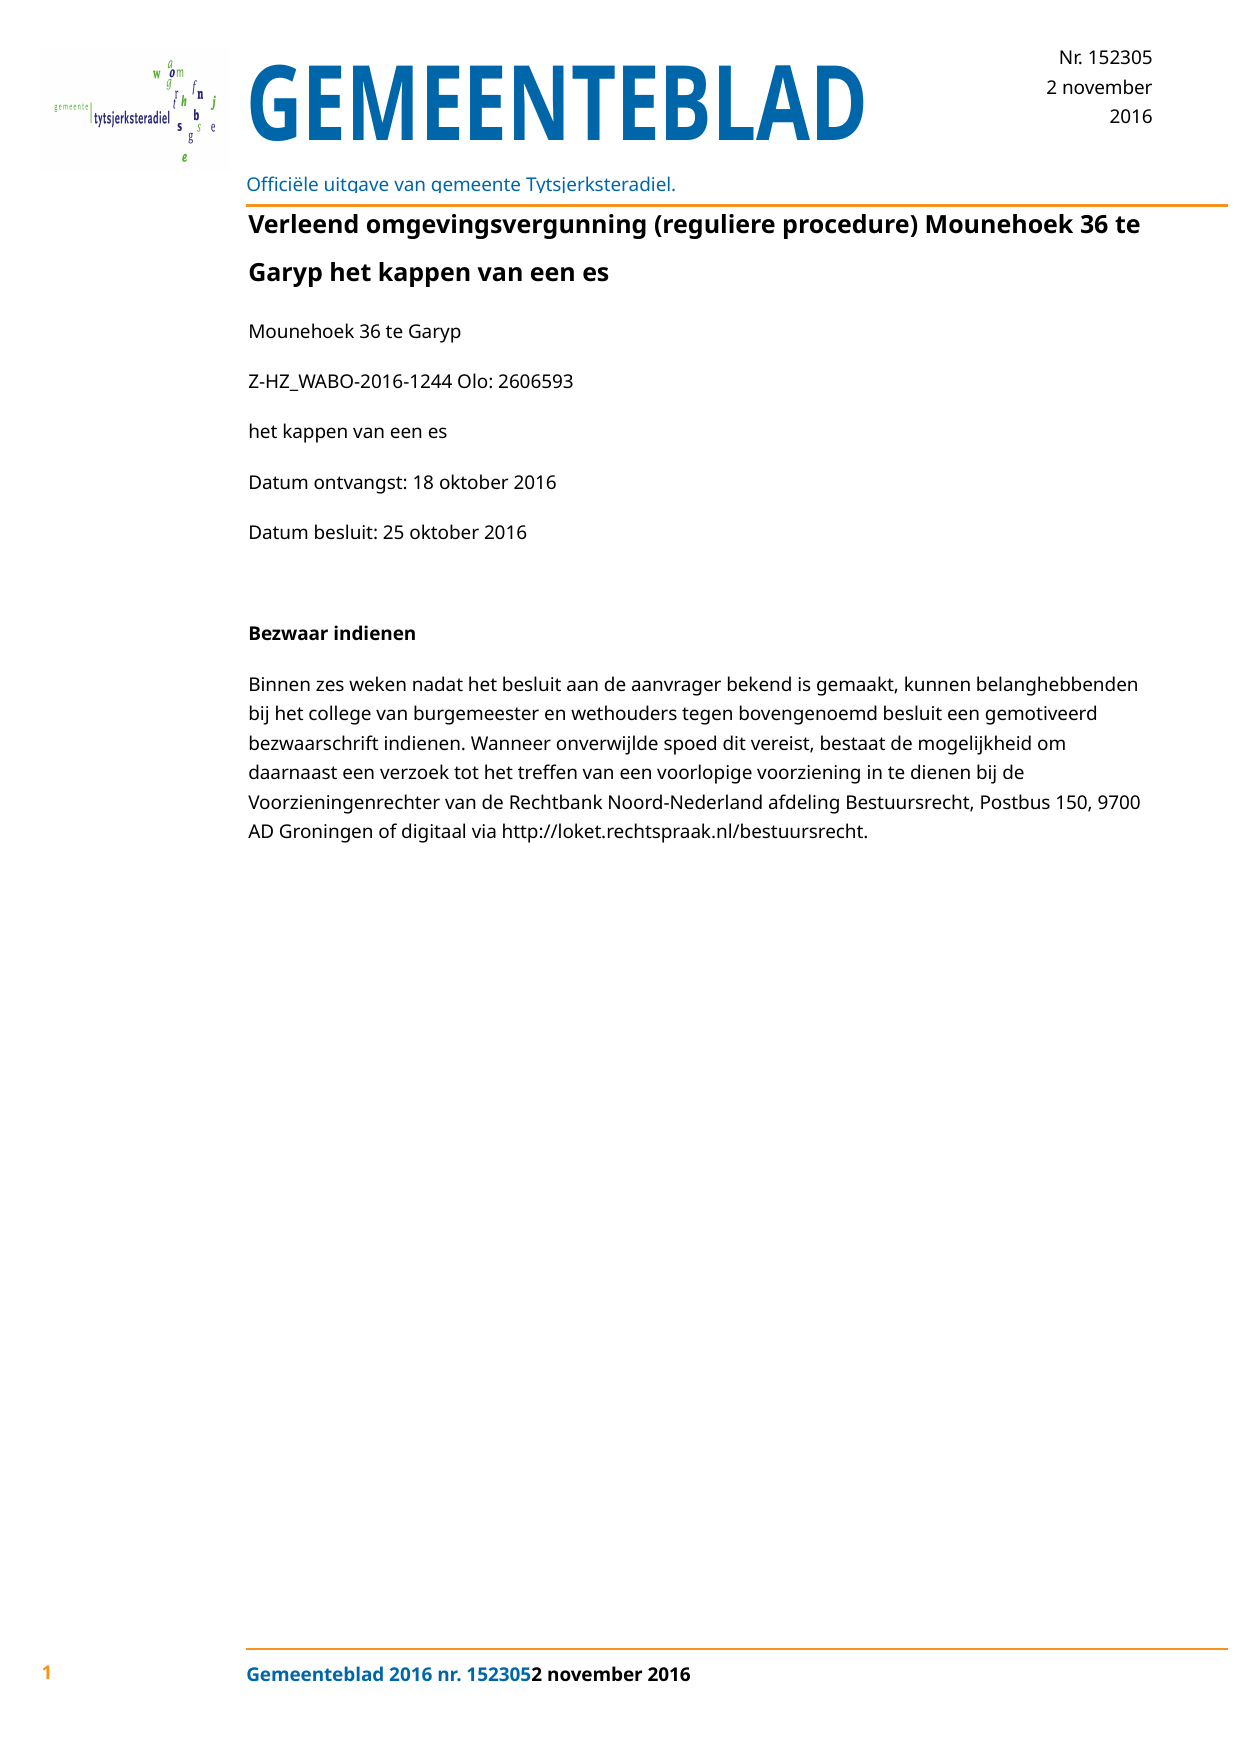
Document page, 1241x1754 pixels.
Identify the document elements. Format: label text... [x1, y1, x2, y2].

picture [41, 47, 231, 172]
text Mounehoek 36 te Garyp [248, 318, 1152, 344]
text Verleend omgevingsvergunning (reguliere procedure) Mounehoek 36 te Garyp het kappen van een es [248, 207, 1152, 288]
text Binnen zes weken nadat het besluit aan de aanvrager bekend is gemaakt, kunnen belanghebbenden bij het college van burgemeester en wethouders tegen bovengenoemd besluit een gemotiveerd bezwaarschrift indienen. Wanneer onverwijlde spoed dit vereist, bestaat de mogelijkheid om daarnaast een verzoek tot het treffen van een voorlopige voorziening in te dienen bij de Voorzieningenrechter van de Rechtbank Noord-Nederland afdeling Bestuursrecht, Postbus 150, 9700 AD Groningen of digitaal via http://loket.rechtspraak.nl/bestuursrecht. [248, 671, 1152, 844]
text Datum ontvangst: 18 oktober 2016 [248, 469, 1152, 495]
text het kappen van een es [248, 419, 1152, 444]
text Z-HZ_WABO-2016-1244 Olo: 2606593 [248, 368, 1152, 394]
text Bezwaar indienen [248, 620, 1152, 646]
text Datum besluit: 25 oktober 2016 [248, 519, 1152, 545]
